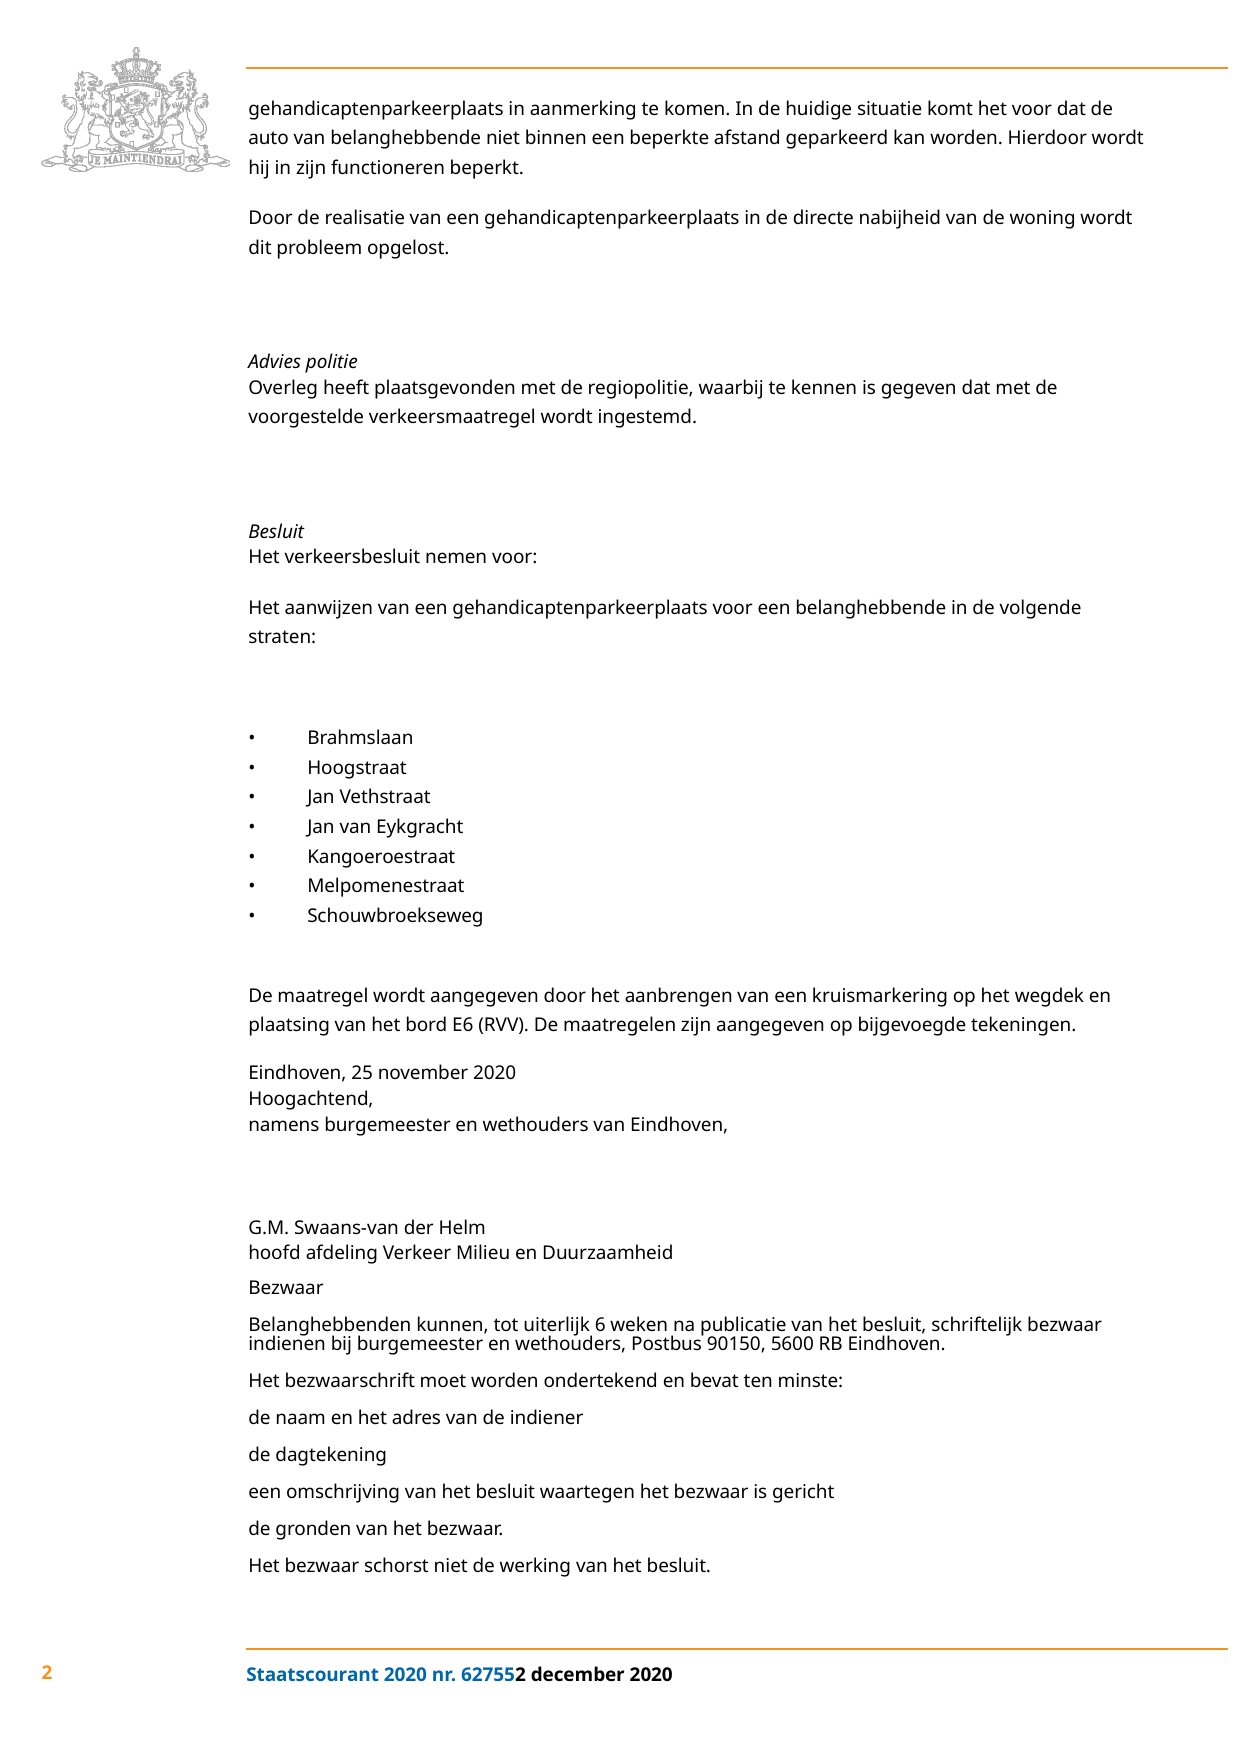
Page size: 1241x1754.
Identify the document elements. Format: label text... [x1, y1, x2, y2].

text Bezwaar [248, 1279, 1152, 1298]
list Melpomenestraat [248, 872, 1152, 898]
text Overleg heeft plaatsgevonden met de regiopolitie, waarbij te kennen is gegeven dat met de voorgestelde verkeersmaatregel wordt ingestemd. [248, 374, 1152, 429]
text hoofd afdeling Verkeer Milieu en Duurzaamheid [248, 1239, 1152, 1265]
list Schouwbroekseweg [248, 902, 1152, 928]
text G.M. Swaans-van der Helm [248, 1214, 1152, 1239]
picture [41, 47, 231, 172]
text Het bezwaarschrift moet worden ondertekend en bevat ten minste: [248, 1372, 1152, 1391]
text namens burgemeester en wethouders van Eindhoven, [248, 1111, 1152, 1137]
text Het bezwaar schorst niet de werking van het besluit. [248, 1557, 1152, 1576]
list Kangoeroestraat [248, 843, 1152, 869]
text de gronden van het bezwaar. [248, 1520, 1152, 1539]
text een omschrijving van het besluit waartegen het bezwaar is gericht [248, 1483, 1152, 1502]
text Het aanwijzen van een gehandicaptenparkeerplaats voor een belanghebbende in de volgende straten: [248, 594, 1152, 649]
text Advies politie [248, 348, 1152, 374]
text Besluit [248, 518, 1152, 544]
text Hoogachtend, [248, 1085, 1152, 1111]
text de dagtekening [248, 1446, 1152, 1465]
text gehandicaptenparkeerplaats in aanmerking te komen. In de huidige situatie komt het voor dat de auto van belanghebbende niet binnen een beperkte afstand geparkeerd kan worden. Hierdoor wordt hij in zijn functioneren beperkt. [248, 95, 1152, 180]
list Jan van Eykgracht [248, 813, 1152, 839]
list Hoogstraat [248, 754, 1152, 780]
text de naam en het adres van de indiener [248, 1409, 1152, 1428]
text Het verkeersbesluit nemen voor: [248, 544, 1152, 569]
text De maatregel wordt aangegeven door het aanbrengen van een kruismarkering op het wegdek en plaatsing van het bord E6 (RVV). De maatregelen zijn aangegeven op bijgevoegde tekeningen. [248, 982, 1152, 1037]
text Eindhoven, 25 november 2020 [248, 1059, 1152, 1085]
text Belanghebbenden kunnen, tot uiterlijk 6 weken na publicatie van het besluit, schriftelijk bezwaar indienen bij burgemeester en wethouders, Postbus 90150, 5600 RB Eindhoven. [248, 1316, 1152, 1354]
list Jan Vethstraat [248, 784, 1152, 809]
list Brahmslaan [248, 724, 1152, 750]
text Door de realisatie van een gehandicaptenparkeerplaats in de directe nabijheid van de woning wordt dit probleem opgelost. [248, 204, 1152, 260]
